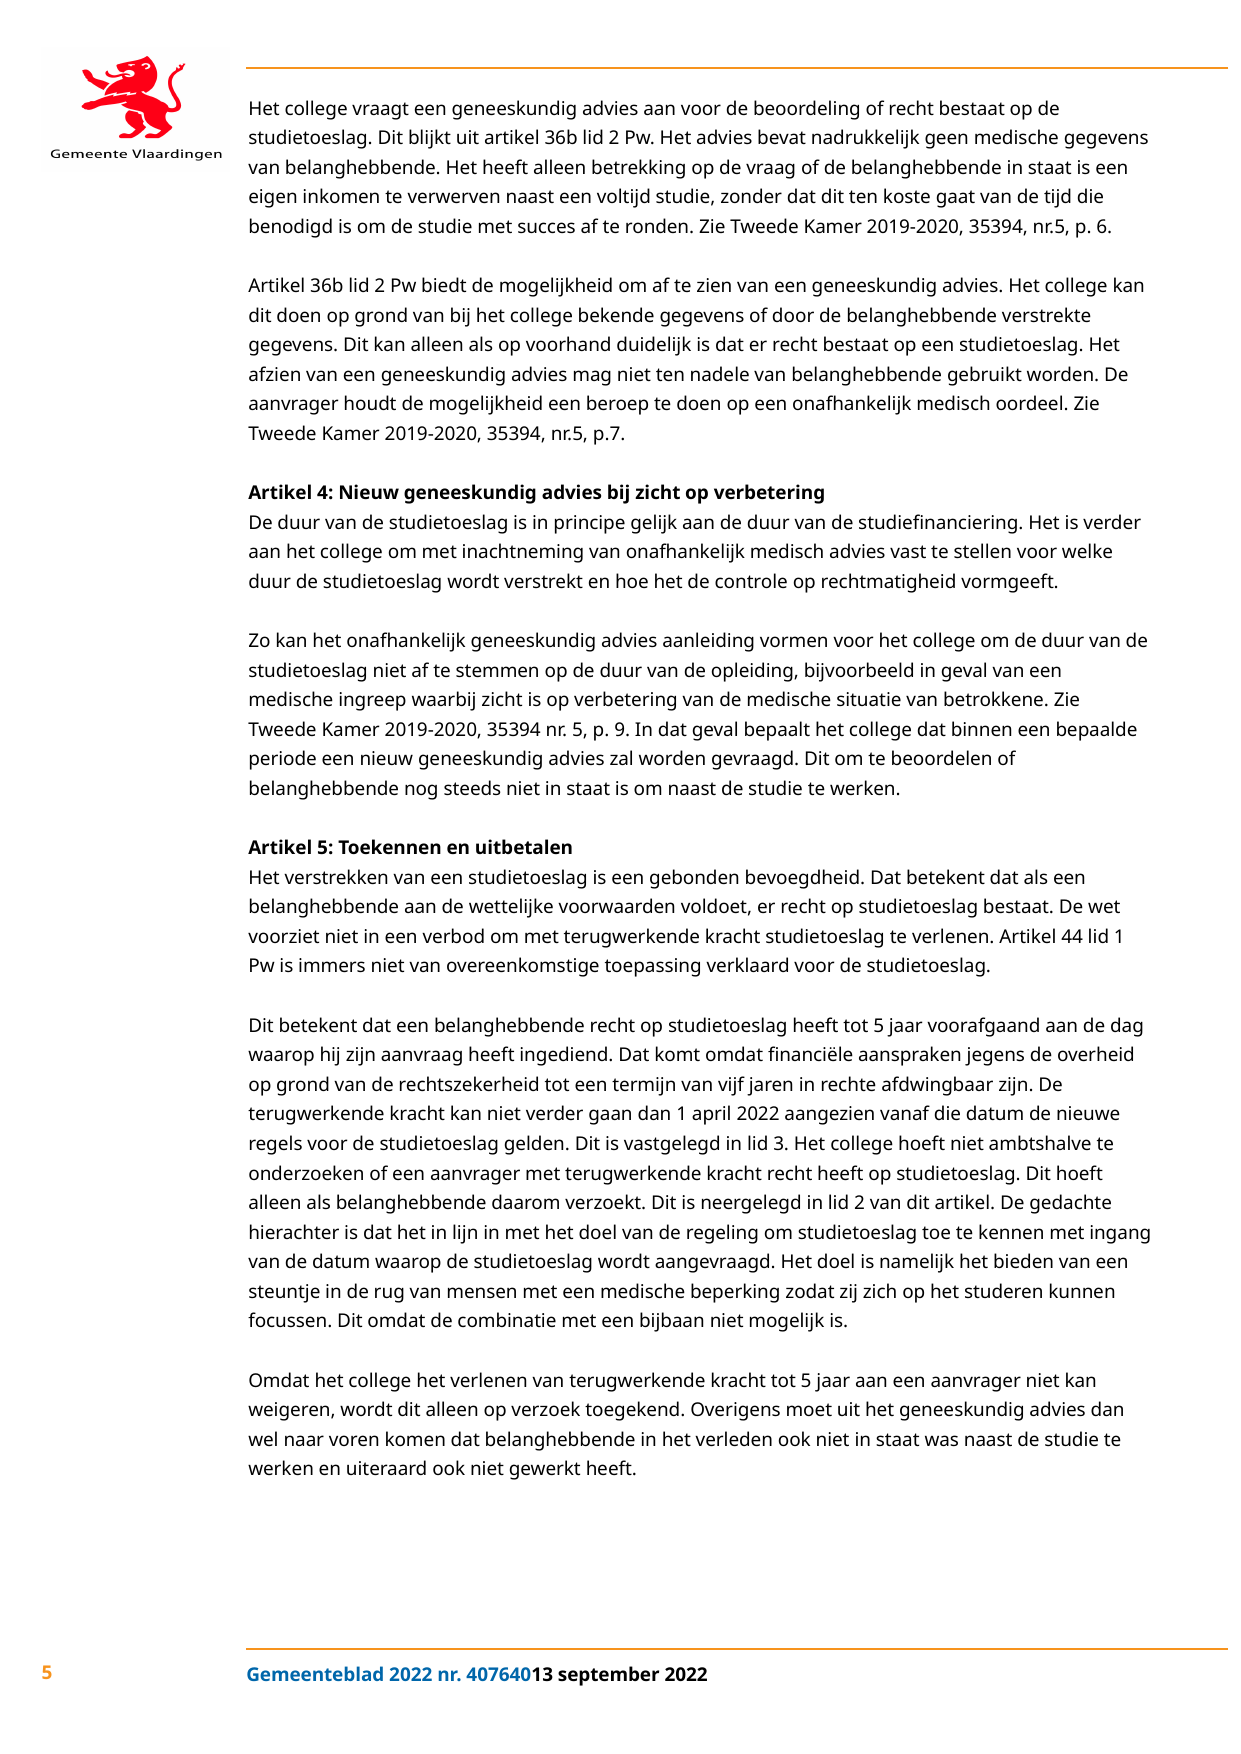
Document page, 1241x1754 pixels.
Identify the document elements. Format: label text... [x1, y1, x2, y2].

text Dit betekent dat een belanghebbende recht op studietoeslag heeft tot 5 jaar voorafgaand aan de dag waarop hij zijn aanvraag heeft ingediend. Dat komt omdat financiële aanspraken jegens de overheid op grond van de rechtszekerheid tot een termijn van vijf jaren in rechte afdwingbaar zijn. De terugwerkende kracht kan niet verder gaan dan 1 april 2022 aangezien vanaf die datum de nieuwe regels voor de studietoeslag gelden. Dit is vastgelegd in lid 3. Het college hoeft niet ambtshalve te onderzoeken of een aanvrager met terugwerkende kracht recht heeft op studietoeslag. Dit hoeft alleen als belanghebbende daarom verzoekt. Dit is neergelegd in lid 2 van dit artikel. De gedachte hierachter is dat het in lijn in met het doel van de regeling om studietoeslag toe te kennen met ingang van de datum waarop de studietoeslag wordt aangevraagd. Het doel is namelijk het bieden van een steuntje in de rug van mensen met een medische beperking zodat zij zich op het studeren kunnen focussen. Dit omdat de combinatie met een bijbaan niet mogelijk is. [248, 1012, 1152, 1333]
text Omdat het college het verlenen van terugwerkende kracht tot 5 jaar aan een aanvrager niet kan weigeren, wordt dit alleen op verzoek toegekend. Overigens moet uit het geneeskundig advies dan wel naar voren komen dat belanghebbende in het verleden ook niet in staat was naast de studie te werken en uiteraard ook niet gewerkt heeft. [248, 1367, 1152, 1481]
text Artikel 36b lid 2 Pw biedt de mogelijkheid om af te zien van een geneeskundig advies. Het college kan dit doen op grond van bij het college bekende gegevens of door de belanghebbende verstrekte gegevens. Dit kan alleen als op voorhand duidelijk is dat er recht bestaat op een studietoeslag. Het afzien van een geneeskundig advies mag niet ten nadele van belanghebbende gebruikt worden. De aanvrager houdt de mogelijkheid een beroep te doen op een onafhankelijk medisch oordeel. Zie Tweede Kamer 2019-2020, 35394, nr.5, p.7. [248, 272, 1152, 446]
text Artikel 4: Nieuw geneeskundig advies bij zicht op verbetering [248, 479, 1152, 505]
text Het verstrekken van een studietoeslag is een gebonden bevoegdheid. Dat betekent dat als een belanghebbende aan de wettelijke voorwaarden voldoet, er recht op studietoeslag bestaat. De wet voorziet niet in een verbod om met terugwerkende kracht studietoeslag te verlenen. Artikel 44 lid 1 Pw is immers niet van overeenkomstige toepassing verklaard voor de studietoeslag. [248, 864, 1152, 978]
text Zo kan het onafhankelijk geneeskundig advies aanleiding vormen voor het college om de duur van de studietoeslag niet af te stemmen op de duur van de opleiding, bijvoorbeeld in geval van een medische ingreep waarbij zicht is op verbetering van de medische situatie van betrokkene. Zie Tweede Kamer 2019-2020, 35394 nr. 5, p. 9. In dat geval bepaalt het college dat binnen een bepaalde periode een nieuw geneeskundig advies zal worden gevraagd. Dit om te beoordelen of belanghebbende nog steeds niet in staat is om naast de studie te werken. [248, 627, 1152, 801]
text Het college vraagt een geneeskundig advies aan voor de beoordeling of recht bestaat op de studietoeslag. Dit blijkt uit artikel 36b lid 2 Pw. Het advies bevat nadrukkelijk geen medische gegevens van belanghebbende. Het heeft alleen betrekking op de vraag of de belanghebbende in staat is een eigen inkomen te verwerven naast een voltijd studie, zonder dat dit ten koste gaat van de tijd die benodigd is om de studie met succes af te ronden. Zie Tweede Kamer 2019-2020, 35394, nr.5, p. 6. [248, 95, 1152, 239]
text Artikel 5: Toekennen en uitbetalen [248, 834, 1152, 860]
picture [41, 47, 231, 172]
text De duur van de studietoeslag is in principe gelijk aan de duur van de studiefinanciering. Het is verder aan het college om met inachtneming van onafhankelijk medisch advies vast te stellen voor welke duur de studietoeslag wordt verstrekt en hoe het de controle op rechtmatigheid vormgeeft. [248, 509, 1152, 594]
